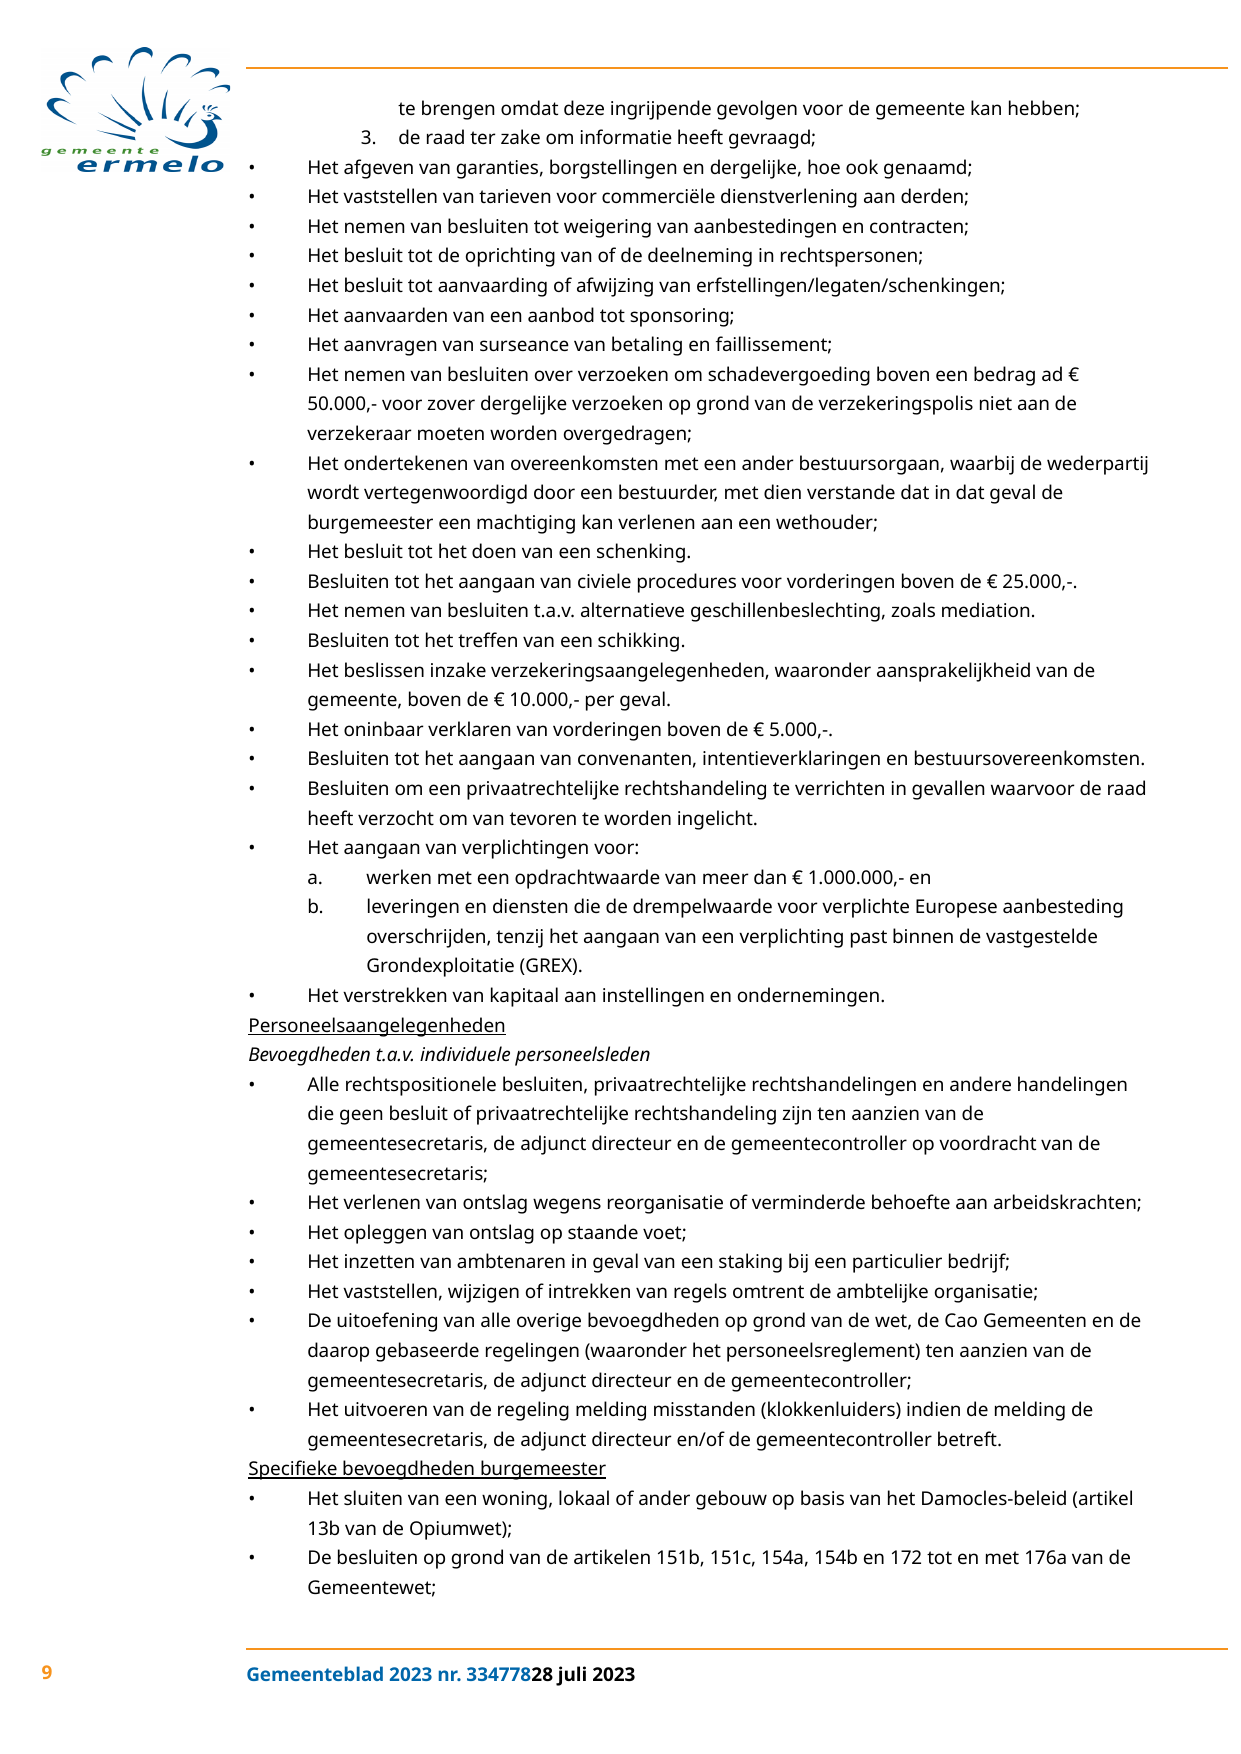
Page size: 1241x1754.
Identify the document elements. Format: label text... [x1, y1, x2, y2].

list Het nemen van besluiten t.a.v. alternatieve geschillenbeslechting, zoals mediation. [248, 598, 1152, 623]
list Besluiten tot het aangaan van convenanten, intentieverklaringen en bestuursovereenkomsten. [248, 746, 1152, 771]
picture [41, 47, 231, 172]
list Het uitvoeren van de regeling melding misstanden (klokkenluiders) indien de melding de gemeentesecretaris, de adjunct directeur en/of de gemeentecontroller betreft. [248, 1396, 1152, 1452]
list Alle rechtspositionele besluiten, privaatrechtelijke rechtshandelingen en andere handelingen die geen besluit of privaatrechtelijke rechtshandeling zijn ten aanzien van de gemeentesecretaris, de adjunct directeur en de gemeentecontroller op voordracht van de gemeentesecretaris; [248, 1071, 1152, 1186]
list Het verlenen van ontslag wegens reorganisatie of verminderde behoefte aan arbeidskrachten; [248, 1189, 1152, 1215]
list Het vaststellen van tarieven voor commerciële dienstverlening aan derden; [248, 183, 1152, 209]
text Specifieke bevoegdheden burgemeester [248, 1456, 1152, 1481]
list Het oninbaar verklaren van vorderingen boven de € 5.000,-. [248, 716, 1152, 742]
list Het besluit tot het doen van een schenking. [248, 538, 1152, 564]
list Het besluit tot de oprichting van of de deelneming in rechtspersonen; [248, 243, 1152, 268]
list de raad ter zake om informatie heeft gevraagd; [361, 124, 1152, 150]
list De besluiten op grond van de artikelen 151b, 151c, 154a, 154b en 172 tot en met 176a van de Gemeentewet; [248, 1544, 1152, 1600]
list Het beslissen inzake verzekeringsaangelegenheden, waaronder aansprakelijkheid van de gemeente, boven de € 10.000,- per geval. [248, 657, 1152, 712]
list Het opleggen van ontslag op staande voet; [248, 1219, 1152, 1245]
list Besluiten tot het aangaan van civiele procedures voor vorderingen boven de € 25.000,-. [248, 568, 1152, 594]
list leveringen en diensten die de drempelwaarde voor verplichte Europese aanbesteding overschrijden, tenzij het aangaan van een verplichting past binnen de vastgestelde Grondexploitatie (GREX). [307, 893, 1152, 978]
list Het vaststellen, wijzigen of intrekken van regels omtrent de ambtelijke organisatie; [248, 1278, 1152, 1304]
list Het nemen van besluiten tot weigering van aanbestedingen en contracten; [248, 213, 1152, 239]
list De uitoefening van alle overige bevoegdheden op grond van de wet, de Cao Gemeenten en de daarop gebaseerde regelingen (waaronder het personeelsreglement) ten aanzien van de gemeentesecretaris, de adjunct directeur en de gemeentecontroller; [248, 1308, 1152, 1393]
list Het besluit tot aanvaarding of afwijzing van erfstellingen/legaten/schenkingen; [248, 272, 1152, 298]
text Bevoegdheden t.a.v. individuele personeelsleden [248, 1041, 1152, 1067]
list Het sluiten van een woning, lokaal of ander gebouw op basis van het Damocles-beleid (artikel 13b van de Opiumwet); [248, 1485, 1152, 1541]
list Besluiten om een privaatrechtelijke rechtshandeling te verrichten in gevallen waarvoor de raad heeft verzocht om van tevoren te worden ingelicht. [248, 775, 1152, 831]
text Personeelsaangelegenheden [248, 1012, 1152, 1038]
list Het afgeven van garanties, borgstellingen en dergelijke, hoe ook genaamd; [248, 154, 1152, 180]
list Het verstrekken van kapitaal aan instellingen en ondernemingen. [248, 982, 1152, 1008]
list werken met een opdrachtwaarde van meer dan € 1.000.000,- en [307, 864, 1152, 890]
list te brengen omdat deze ingrijpende gevolgen voor de gemeente kan hebben; [361, 95, 1152, 121]
list Het inzetten van ambtenaren in geval van een staking bij een particulier bedrijf; [248, 1248, 1152, 1274]
list Het aanvaarden van een aanbod tot sponsoring; [248, 302, 1152, 328]
list Het nemen van besluiten over verzoeken om schadevergoeding boven een bedrag ad € 50.000,- voor zover dergelijke verzoeken op grond van de verzekeringspolis niet aan de verzekeraar moeten worden overgedragen; [248, 361, 1152, 446]
list Het ondertekenen van overeenkomsten met een ander bestuursorgaan, waarbij de wederpartij wordt vertegenwoordigd door een bestuurder, met dien verstande dat in dat geval de burgemeester een machtiging kan verlenen aan een wethouder; [248, 450, 1152, 535]
list Besluiten tot het treffen van een schikking. [248, 627, 1152, 653]
list Het aanvragen van surseance van betaling en faillissement; [248, 331, 1152, 357]
list Het aangaan van verplichtingen voor: [248, 834, 1152, 860]
